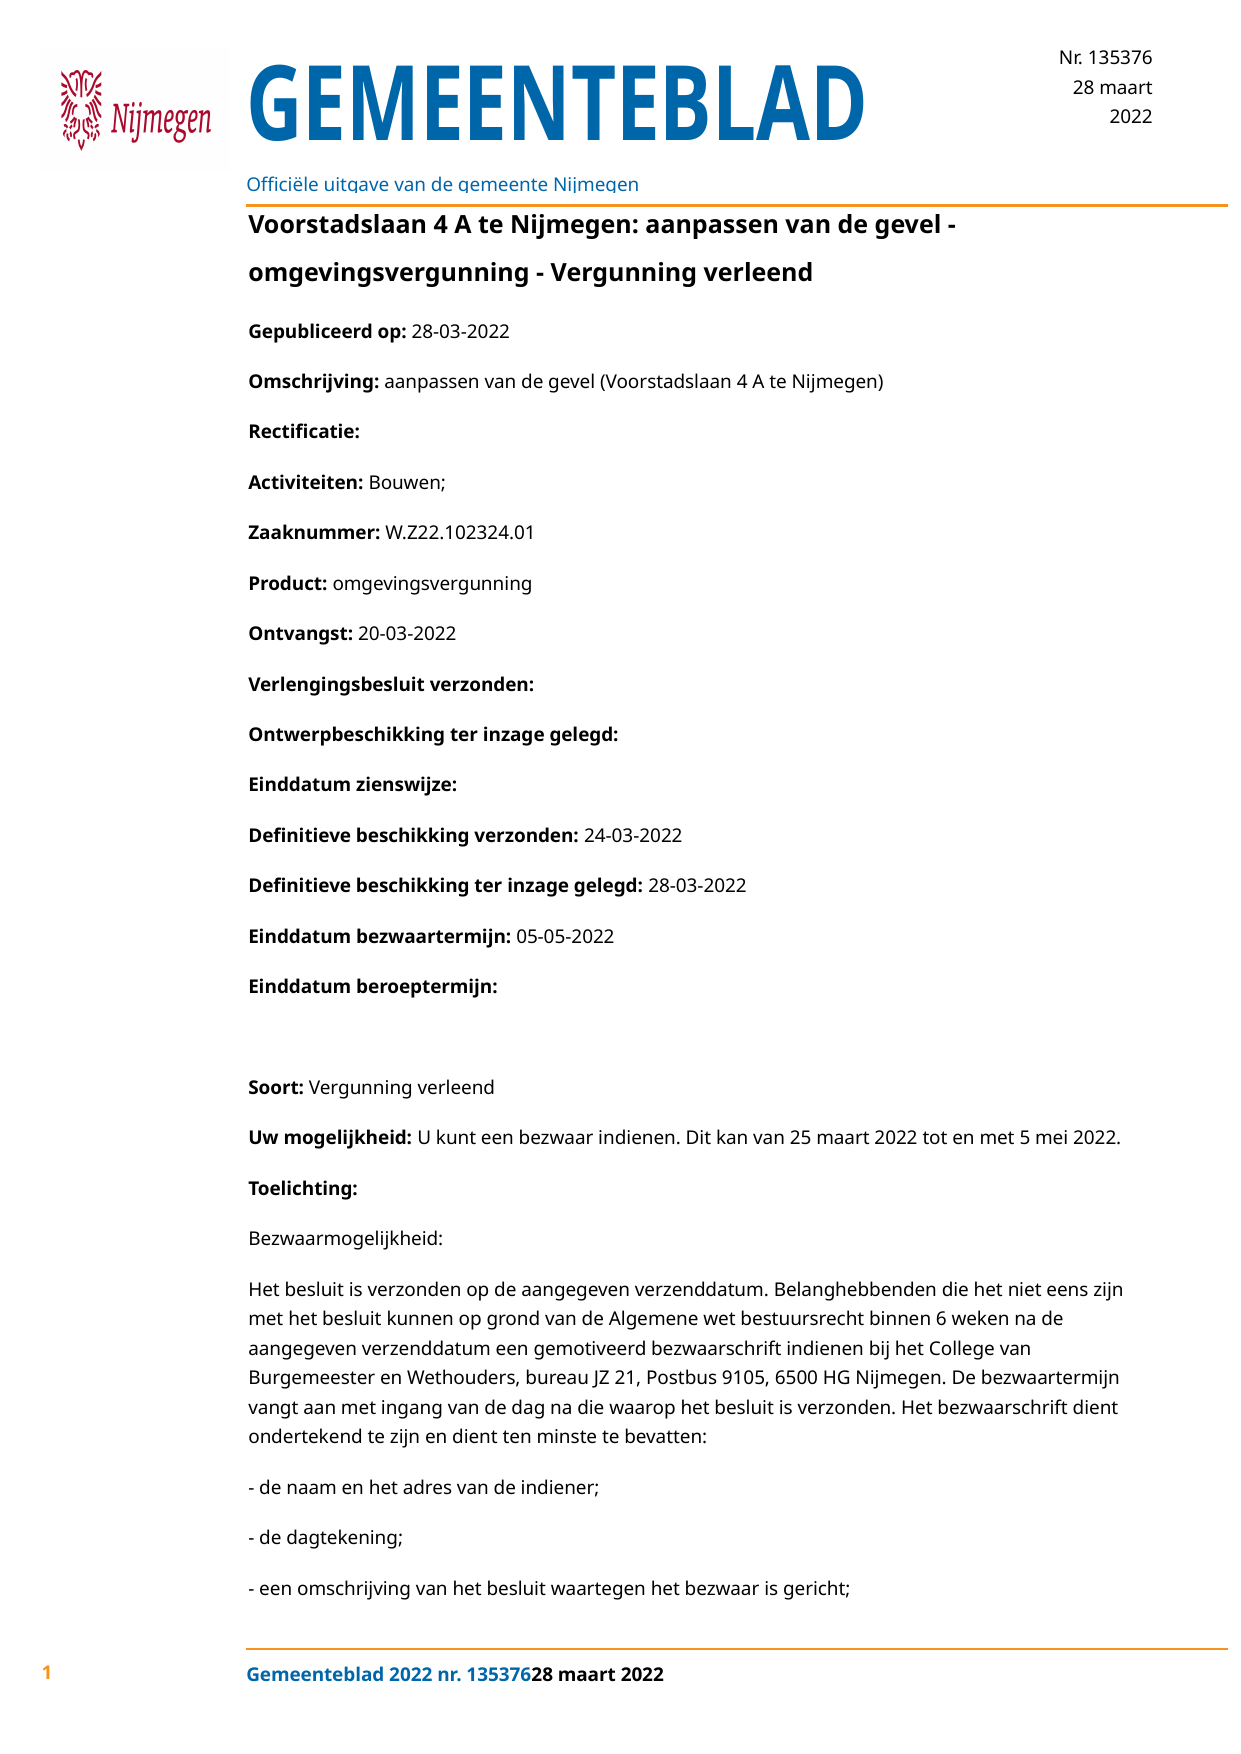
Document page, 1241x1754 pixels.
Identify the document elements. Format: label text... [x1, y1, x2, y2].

text - de dagtekening; [248, 1524, 1152, 1550]
text Toelichting: [248, 1175, 1152, 1201]
text Activiteiten: Bouwen; [248, 469, 1152, 495]
text Ontvangst: 20-03-2022 [248, 620, 1152, 646]
text - de naam en het adres van de indiener; [248, 1474, 1152, 1500]
text Verlengingsbesluit verzonden: [248, 671, 1152, 697]
text Product: omgevingsvergunning [248, 570, 1152, 596]
text Het besluit is verzonden op de aangegeven verzenddatum. Belanghebbenden die het niet eens zijn met het besluit kunnen op grond van de Algemene wet bestuursrecht binnen 6 weken na de aangegeven verzenddatum een gemotiveerd bezwaarschrift indienen bij het College van Burgemeester en Wethouders, bureau JZ 21, Postbus 9105, 6500 HG Nijmegen. De bezwaartermijn vangt aan met ingang van de dag na die waarop het besluit is verzonden. Het bezwaarschrift dient ondertekend te zijn en dient ten minste te bevatten: [248, 1276, 1152, 1449]
text Definitieve beschikking ter inzage gelegd: 28-03-2022 [248, 872, 1152, 898]
text Voorstadslaan 4 A te Nijmegen: aanpassen van de gevel - omgevingsvergunning - Vergunning verleend [248, 207, 1152, 288]
text Uw mogelijkheid: U kunt een bezwaar indienen. Dit kan van 25 maart 2022 tot en met 5 mei 2022. [248, 1124, 1152, 1150]
text Einddatum zienswijze: [248, 772, 1152, 797]
text Einddatum bezwaartermijn: 05-05-2022 [248, 923, 1152, 949]
text Einddatum beroeptermijn: [248, 973, 1152, 999]
text Soort: Vergunning verleend [248, 1074, 1152, 1100]
text Bezwaarmogelijkheid: [248, 1225, 1152, 1251]
text Definitieve beschikking verzonden: 24-03-2022 [248, 822, 1152, 848]
text - een omschrijving van het besluit waartegen het bezwaar is gericht; [248, 1575, 1152, 1601]
text Rectificatie: [248, 419, 1152, 444]
text Omschrijving: aanpassen van de gevel (Voorstadslaan 4 A te Nijmegen) [248, 368, 1152, 394]
text Gepubliceerd op: 28-03-2022 [248, 318, 1152, 344]
text Ontwerpbeschikking ter inzage gelegd: [248, 721, 1152, 747]
text Zaaknummer: W.Z22.102324.01 [248, 519, 1152, 545]
picture [41, 47, 231, 172]
